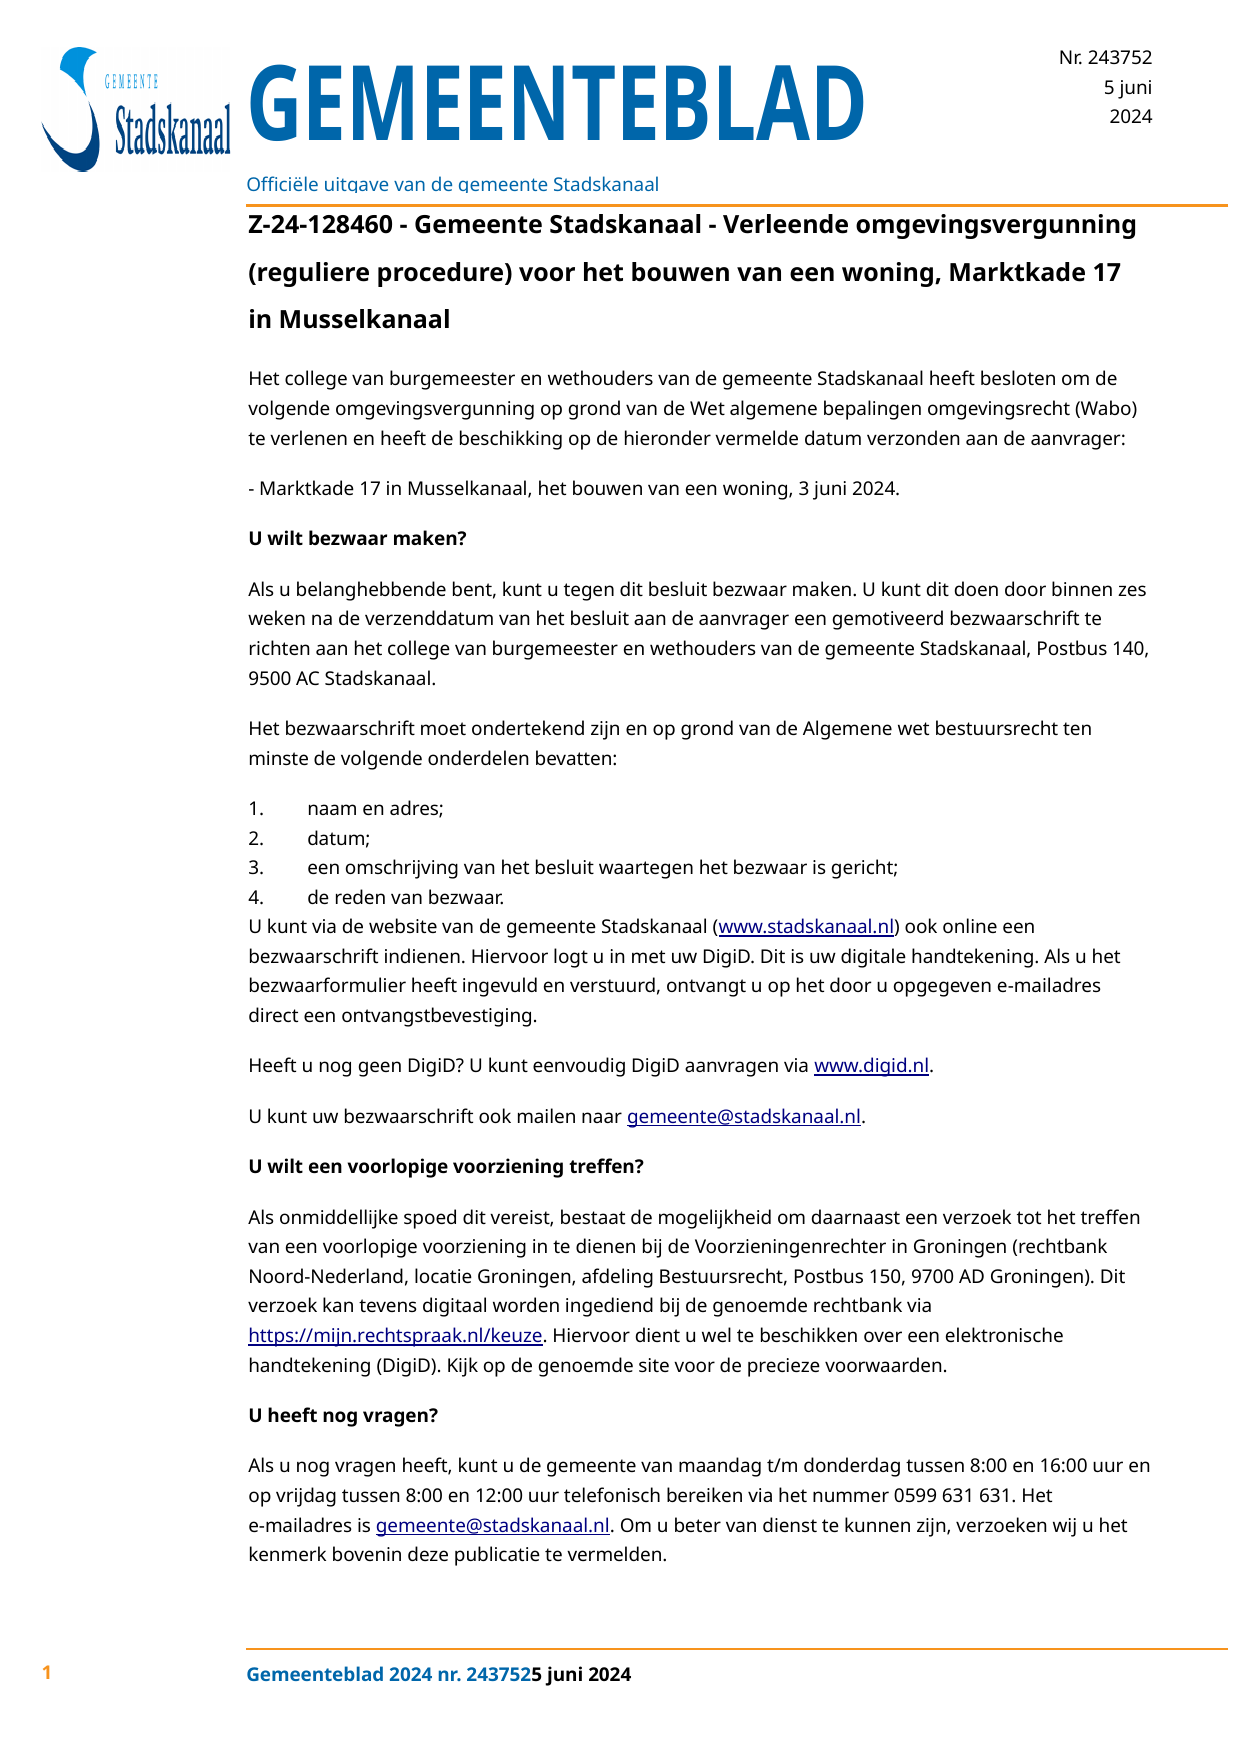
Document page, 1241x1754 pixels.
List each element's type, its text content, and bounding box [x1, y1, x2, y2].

list de reden van bezwaar. [248, 884, 1152, 909]
text U kunt via de website van de gemeente Stadskanaal (www.stadskanaal.nl) ook online een bezwaarschrift indienen. Hiervoor logt u in met uw DigiD. Dit is uw digitale handtekening. Als u het bezwaarformulier heeft ingevuld en verstuurd, ontvangt u op het door u opgegeven e‑mailadres direct een ontvangstbevestiging. [248, 913, 1152, 1028]
text Z-24-128460 - Gemeente Stadskanaal - Verleende omgevingsvergunning (reguliere procedure) voor het bouwen van een woning, Marktkade 17 in Musselkanaal [248, 207, 1152, 336]
text Het bezwaarschrift moet ondertekend zijn en op grond van de Algemene wet bestuursrecht ten minste de volgende onderdelen bevatten: [248, 715, 1152, 770]
text U wilt bezwaar maken? [248, 526, 1152, 551]
text - Marktkade 17 in Musselkanaal, het bouwen van een woning, 3 juni 2024. [248, 475, 1152, 501]
list een omschrijving van het besluit waartegen het bezwaar is gericht; [248, 854, 1152, 880]
text Als u nog vragen heeft, kunt u de gemeente van maandag t/m donderdag tussen 8:00 en 16:00 uur en op vrijdag tussen 8:00 en 12:00 uur telefonisch bereiken via het nummer 0599 631 631. Het e‑mailadres is gemeente@stadskanaal.nl. Om u beter van dienst te kunnen zijn, verzoeken wij u het kenmerk bovenin deze publicatie te vermelden. [248, 1453, 1152, 1567]
text U heeft nog vragen? [248, 1402, 1152, 1428]
text Heeft u nog geen DigiD? U kunt eenvoudig DigiD aanvragen via www.digid.nl. [248, 1053, 1152, 1078]
list naam en adres; [248, 795, 1152, 821]
text U wilt een voorlopige voorziening treffen? [248, 1153, 1152, 1179]
list datum; [248, 825, 1152, 850]
text Het college van burgemeester en wethouders van de gemeente Stadskanaal heeft besloten om de volgende omgevingsvergunning op grond van de Wet algemene bepalingen omgevingsrecht (Wabo) te verlenen en heeft de beschikking op de hieronder vermelde datum verzonden aan de aanvrager: [248, 366, 1152, 450]
text U kunt uw bezwaarschrift ook mailen naar gemeente@stadskanaal.nl. [248, 1103, 1152, 1129]
picture [41, 47, 231, 172]
text Als u belanghebbende bent, kunt u tegen dit besluit bezwaar maken. U kunt dit doen door binnen zes weken na de verzenddatum van het besluit aan de aanvrager een gemotiveerd bezwaarschrift te richten aan het college van burgemeester en wethouders van de gemeente Stadskanaal, Postbus 140, 9500 AC Stadskanaal. [248, 576, 1152, 690]
text Als onmiddellijke spoed dit vereist, bestaat de mogelijkheid om daarnaast een verzoek tot het treffen van een voorlopige voorziening in te dienen bij de Voorzieningenrechter in Groningen (rechtbank Noord-Nederland, locatie Groningen, afdeling Bestuursrecht, Postbus 150, 9700 AD Groningen). Dit verzoek kan tevens digitaal worden ingediend bij de genoemde rechtbank via https://mijn.rechtspraak.nl/keuze. Hiervoor dient u wel te beschikken over een elektronische handtekening (DigiD). Kijk op de genoemde site voor de precieze voorwaarden. [248, 1204, 1152, 1377]
